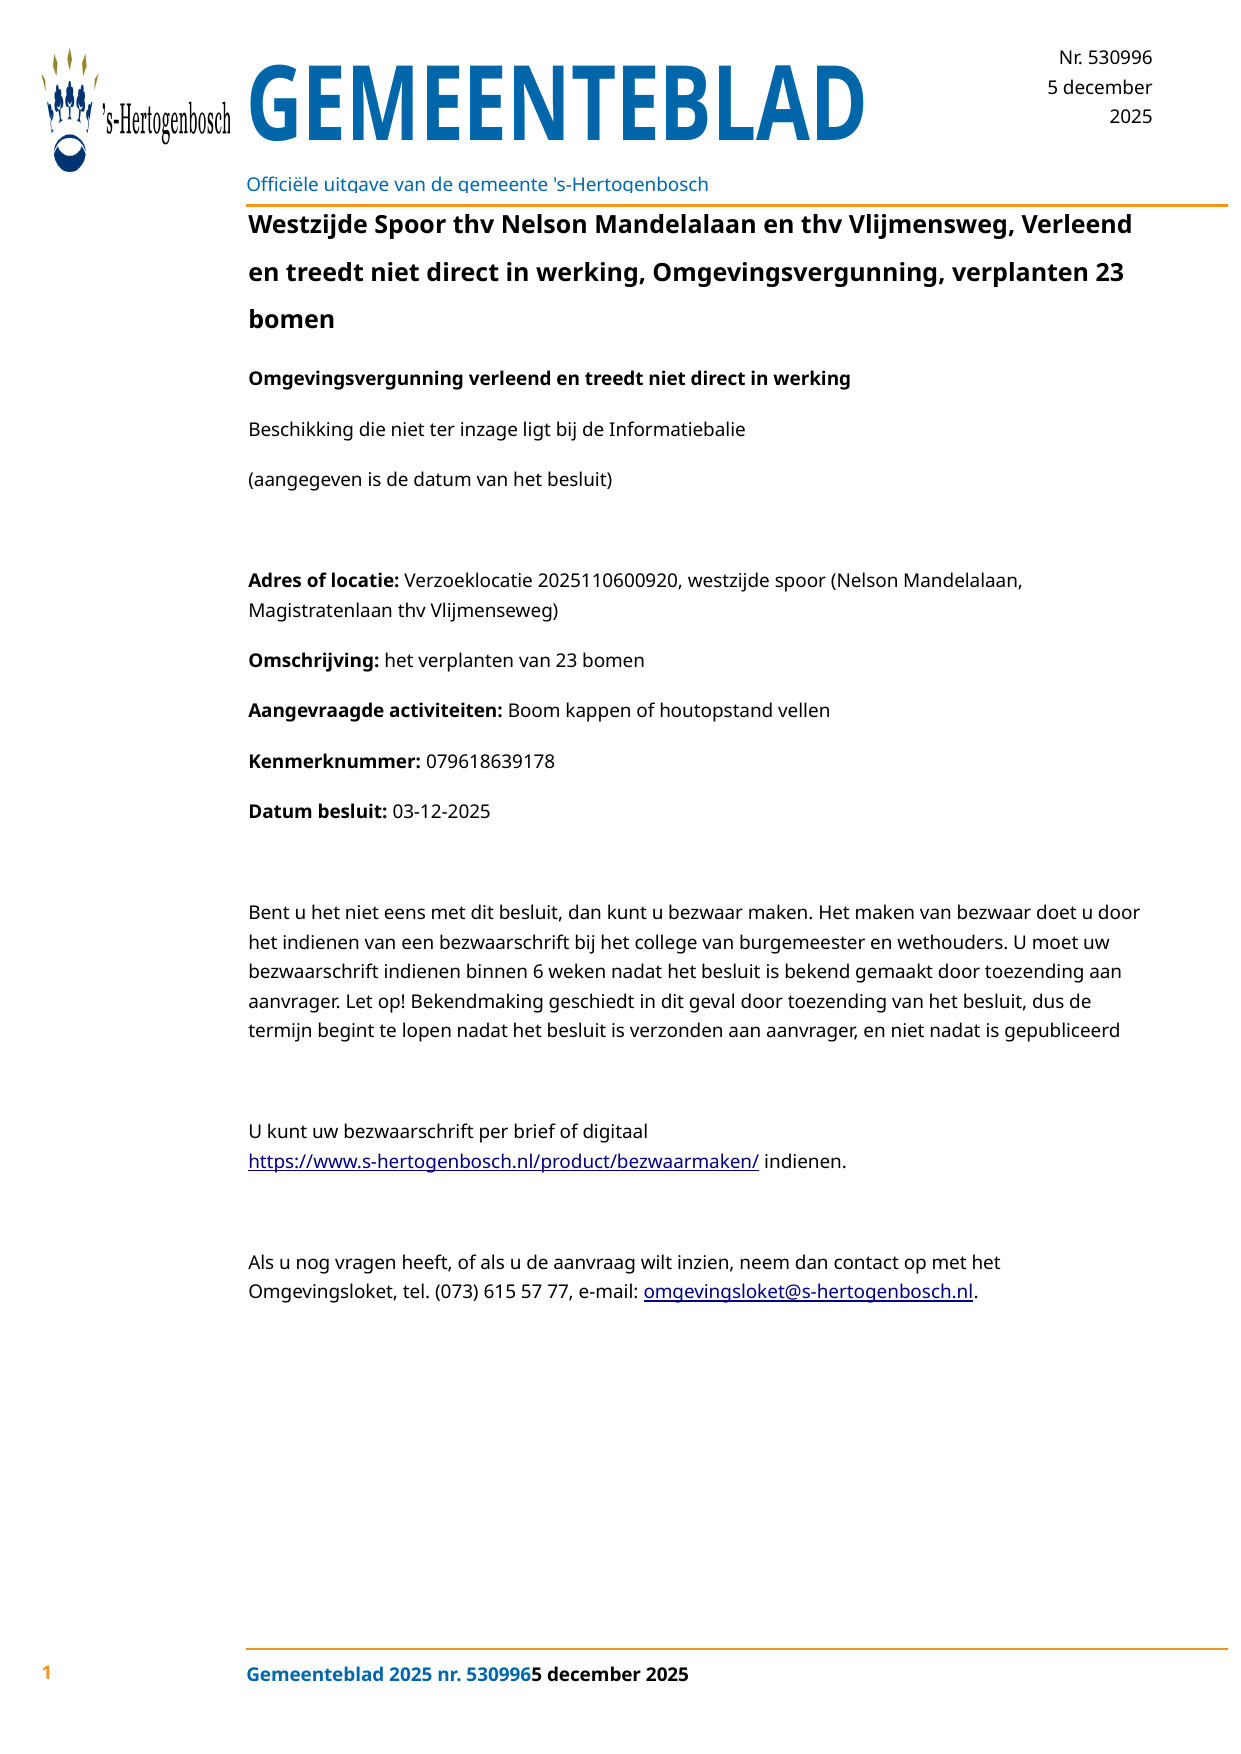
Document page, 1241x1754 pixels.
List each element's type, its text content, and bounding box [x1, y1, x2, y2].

text Bent u het niet eens met dit besluit, dan kunt u bezwaar maken. Het maken van bezwaar doet u door het indienen van een bezwaarschrift bij het college van burgemeester en wethouders. U moet uw bezwaarschrift indienen binnen 6 weken nadat het besluit is bekend gemaakt door toezending aan aanvrager. Let op! Bekendmaking geschiedt in dit geval door toezending van het besluit, dus de termijn begint te lopen nadat het besluit is verzonden aan aanvrager, en niet nadat is gepubliceerd [248, 899, 1152, 1043]
text Als u nog vragen heeft, of als u de aanvraag wilt inzien, neem dan contact op met het Omgevingsloket, tel. (073) 615 57 77, e-mail: omgevingsloket@s-hertogenbosch.nl. [248, 1249, 1152, 1304]
text Adres of locatie: Verzoeklocatie 2025110600920, westzijde spoor (Nelson Mandelalaan, Magistratenlaan thv Vlijmenseweg) [248, 567, 1152, 622]
text Omschrijving: het verplanten van 23 bomen [248, 647, 1152, 673]
text U kunt uw bezwaarschrift per brief of digitaal https://www.s-hertogenbosch.nl/product/bezwaarmaken/ indienen. [248, 1118, 1152, 1174]
text Beschikking die niet ter inzage ligt bij de Informatiebalie [248, 416, 1152, 442]
text (aangegeven is de datum van het besluit) [248, 466, 1152, 492]
text Omgevingsvergunning verleend en treedt niet direct in werking [248, 366, 1152, 391]
text Aangevraagde activiteiten: Boom kappen of houtopstand vellen [248, 698, 1152, 723]
text Datum besluit: 03-12-2025 [248, 798, 1152, 824]
text Kenmerknummer: 079618639178 [248, 748, 1152, 774]
text Westzijde Spoor thv Nelson Mandelalaan en thv Vlijmensweg, Verleend en treedt niet direct in werking, Omgevingsvergunning, verplanten 23 bomen [248, 207, 1152, 336]
picture [41, 47, 231, 172]
